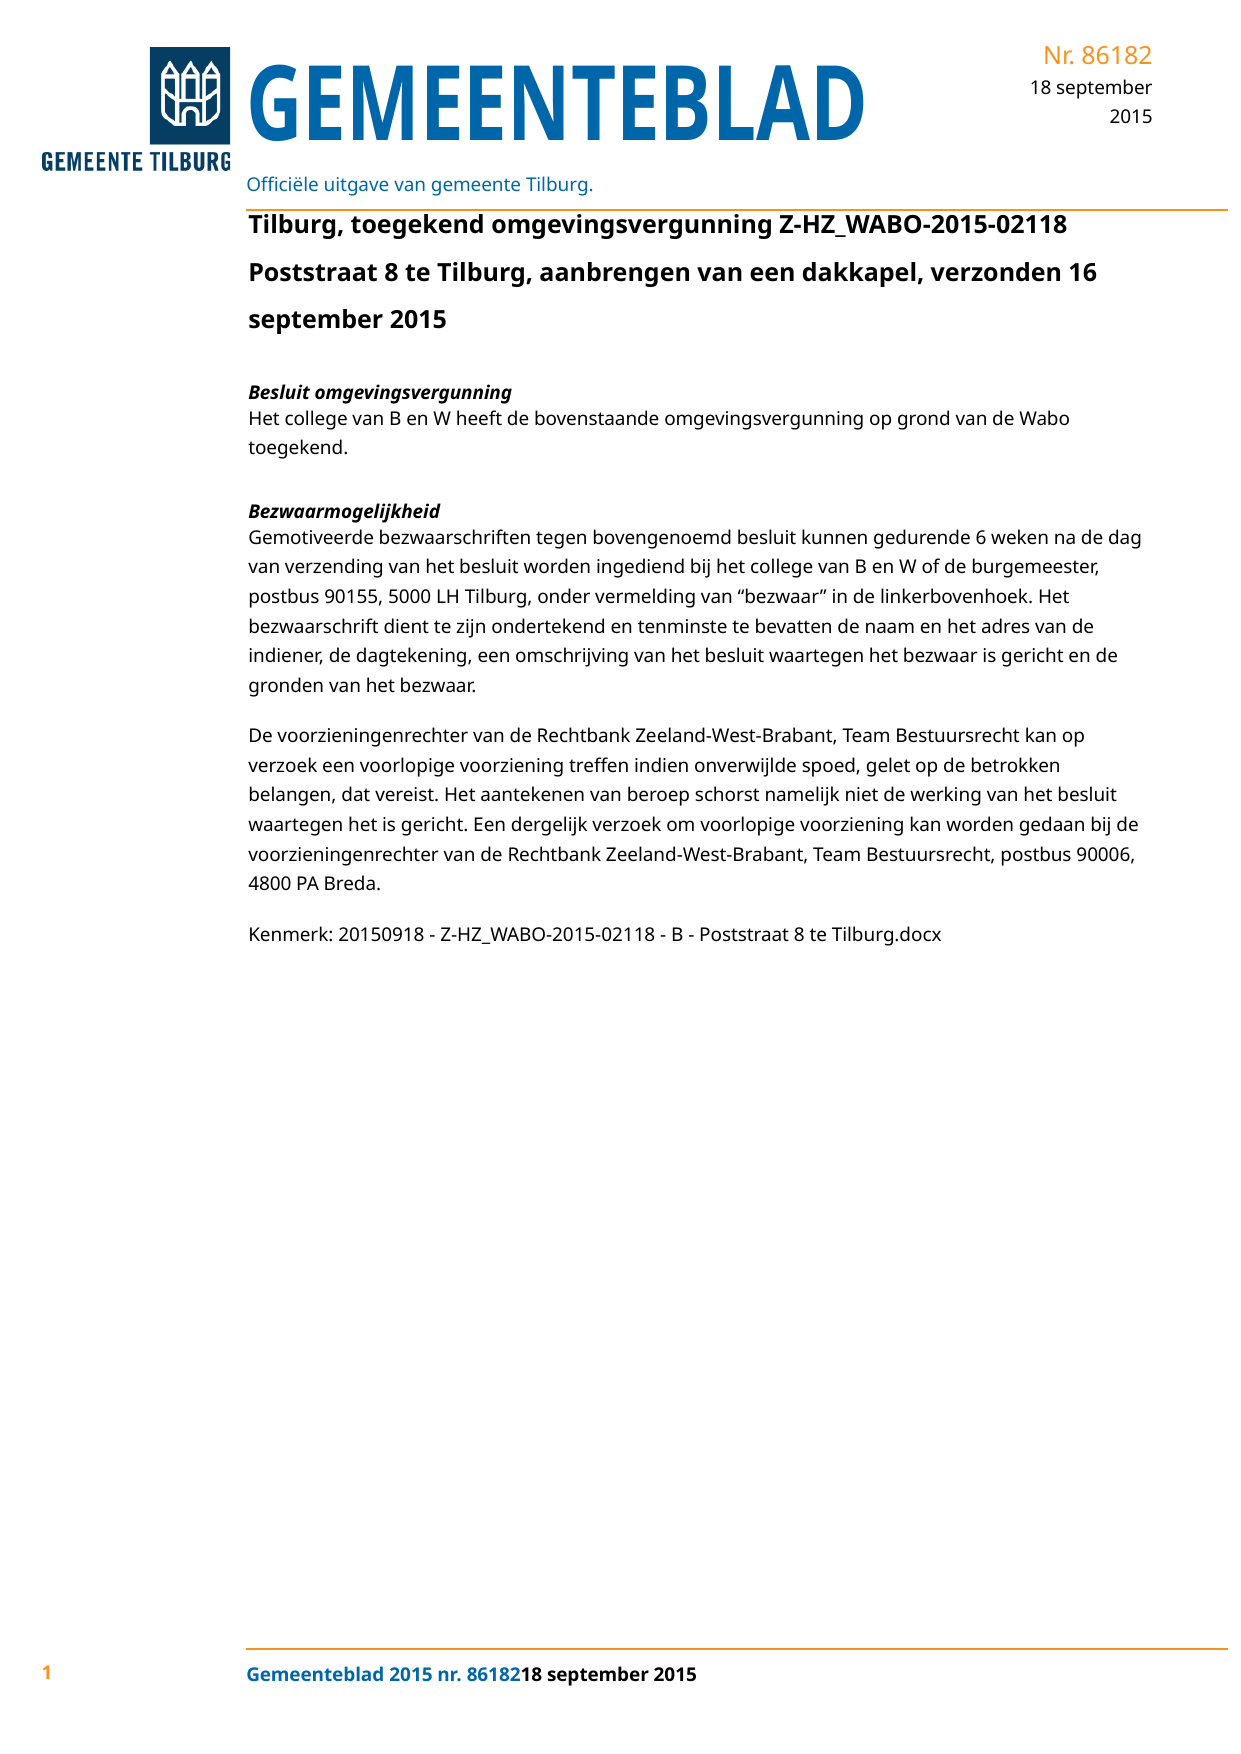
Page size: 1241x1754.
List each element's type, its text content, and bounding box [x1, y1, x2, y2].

text De voorzieningenrechter van de Rechtbank Zeeland-West-Brabant, Team Bestuursrecht kan op verzoek een voorlopige voorziening treffen indien onverwijlde spoed, gelet op de betrokken belangen, dat vereist. Het aantekenen van beroep schorst namelijk niet de werking van het besluit waartegen het is gericht. Een dergelijk verzoek om voorlopige voorziening kan worden gedaan bij de voorzieningenrechter van de Rechtbank Zeeland-West-Brabant, Team Bestuursrecht, postbus 90006, 4800 PA Breda. [248, 722, 1152, 896]
text Kenmerk: 20150918 - Z-HZ_WABO-2015-02118 - B - Poststraat 8 te Tilburg.docx [248, 921, 1152, 946]
text Tilburg, toegekend omgevingsvergunning Z-HZ_WABO-2015-02118 Poststraat 8 te Tilburg, aanbrengen van een dakkapel, verzonden 16 september 2015 [248, 211, 1152, 336]
text Besluit omgevingsvergunning [248, 379, 1152, 405]
picture [41, 47, 231, 172]
text Bezwaarmogelijkheid [248, 498, 1152, 524]
text Gemotiveerde bezwaarschriften tegen bovengenoemd besluit kunnen gedurende 6 weken na de dag van verzending van het besluit worden ingediend bij het college van B en W of de burgemeester, postbus 90155, 5000 LH Tilburg, onder vermelding van “bezwaar” in de linkerbovenhoek. Het bezwaarschrift dient te zijn ondertekend en tenminste te bevatten de naam en het adres van de indiener, de dagtekening, een omschrijving van het besluit waartegen het bezwaar is gericht en de gronden van het bezwaar. [248, 524, 1152, 698]
text Het college van B en W heeft de bovenstaande omgevingsvergunning op grond van de Wabo toegekend. [248, 405, 1152, 460]
